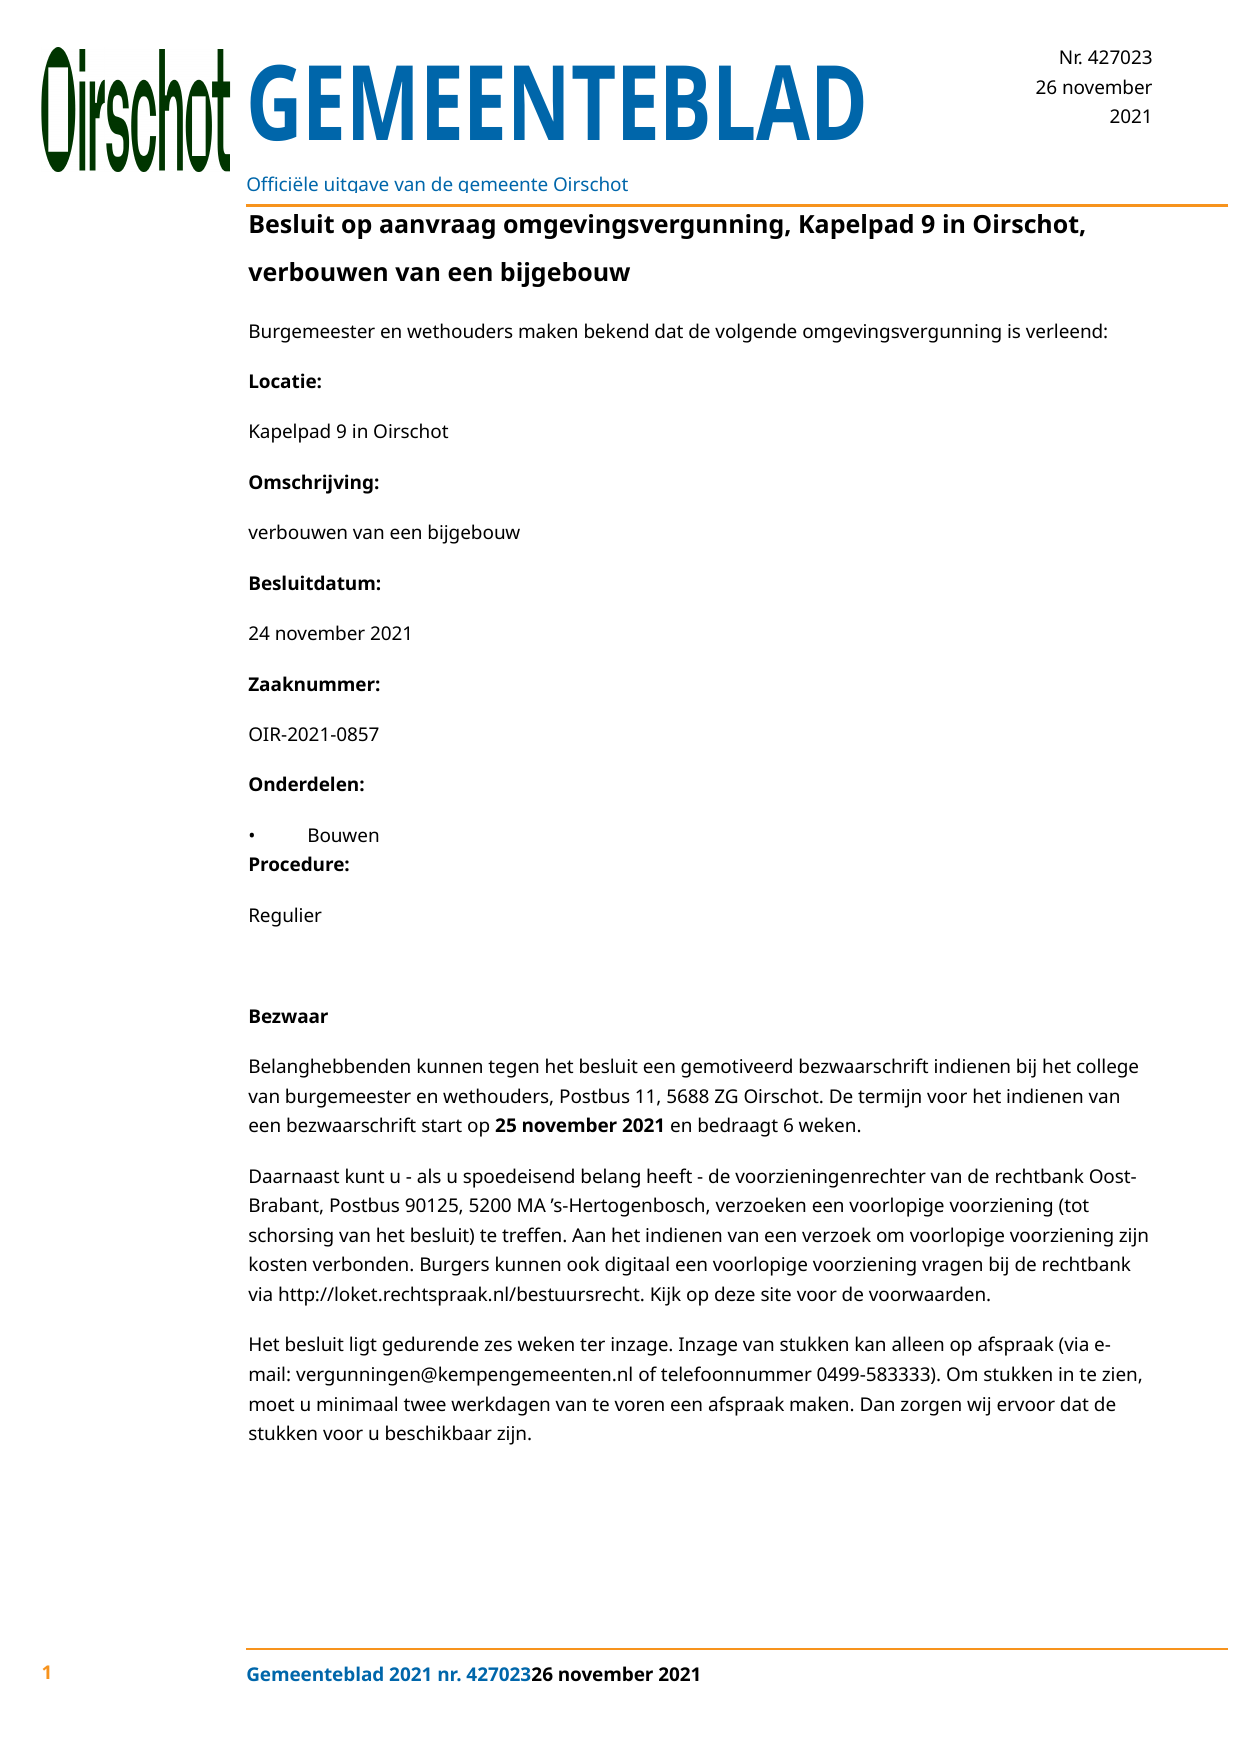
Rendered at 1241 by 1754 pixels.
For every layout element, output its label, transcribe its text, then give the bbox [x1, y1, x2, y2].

text Besluitdatum: [248, 570, 1152, 596]
text Bezwaar [248, 1003, 1152, 1029]
text Belanghebbenden kunnen tegen het besluit een gemotiveerd bezwaarschrift indienen bij het college van burgemeester en wethouders, Postbus 11, 5688 ZG Oirschot. De termijn voor het indienen van een bezwaarschrift start op 25 november 2021 en bedraagt 6 weken. [248, 1053, 1152, 1138]
text Onderdelen: [248, 772, 1152, 797]
text Daarnaast kunt u - als u spoedeisend belang heeft - de voorzieningenrechter van de rechtbank Oost-Brabant, Postbus 90125, 5200 MA ’s-Hertogenbosch, verzoeken een voorlopige voorziening (tot schorsing van het besluit) te treffen. Aan het indienen van een verzoek om voorlopige voorziening zijn kosten verbonden. Burgers kunnen ook digitaal een voorlopige voorziening vragen bij de rechtbank via http://loket.rechtspraak.nl/bestuursrecht. Kijk op deze site voor de voorwaarden. [248, 1163, 1152, 1307]
text Procedure: [248, 852, 1152, 877]
text Omschrijving: [248, 469, 1152, 495]
text Het besluit ligt gedurende zes weken ter inzage. Inzage van stukken kan alleen op afspraak (via e-mail: vergunningen@kempengemeenten.nl of telefoonnummer 0499-583333). Om stukken in te zien, moet u minimaal twee werkdagen van te voren een afspraak maken. Dan zorgen wij ervoor dat de stukken voor u beschikbaar zijn. [248, 1332, 1152, 1446]
text Burgemeester en wethouders maken bekend dat de volgende omgevingsvergunning is verleend: [248, 318, 1152, 344]
text Locatie: [248, 368, 1152, 394]
text Besluit op aanvraag omgevingsvergunning, Kapelpad 9 in Oirschot, verbouwen van een bijgebouw [248, 207, 1152, 288]
picture [41, 47, 231, 172]
list Bouwen [248, 822, 1152, 848]
text Regulier [248, 902, 1152, 928]
text Zaaknummer: [248, 671, 1152, 697]
text Kapelpad 9 in Oirschot [248, 419, 1152, 444]
text OIR-2021-0857 [248, 721, 1152, 747]
text 24 november 2021 [248, 620, 1152, 646]
text verbouwen van een bijgebouw [248, 519, 1152, 545]
